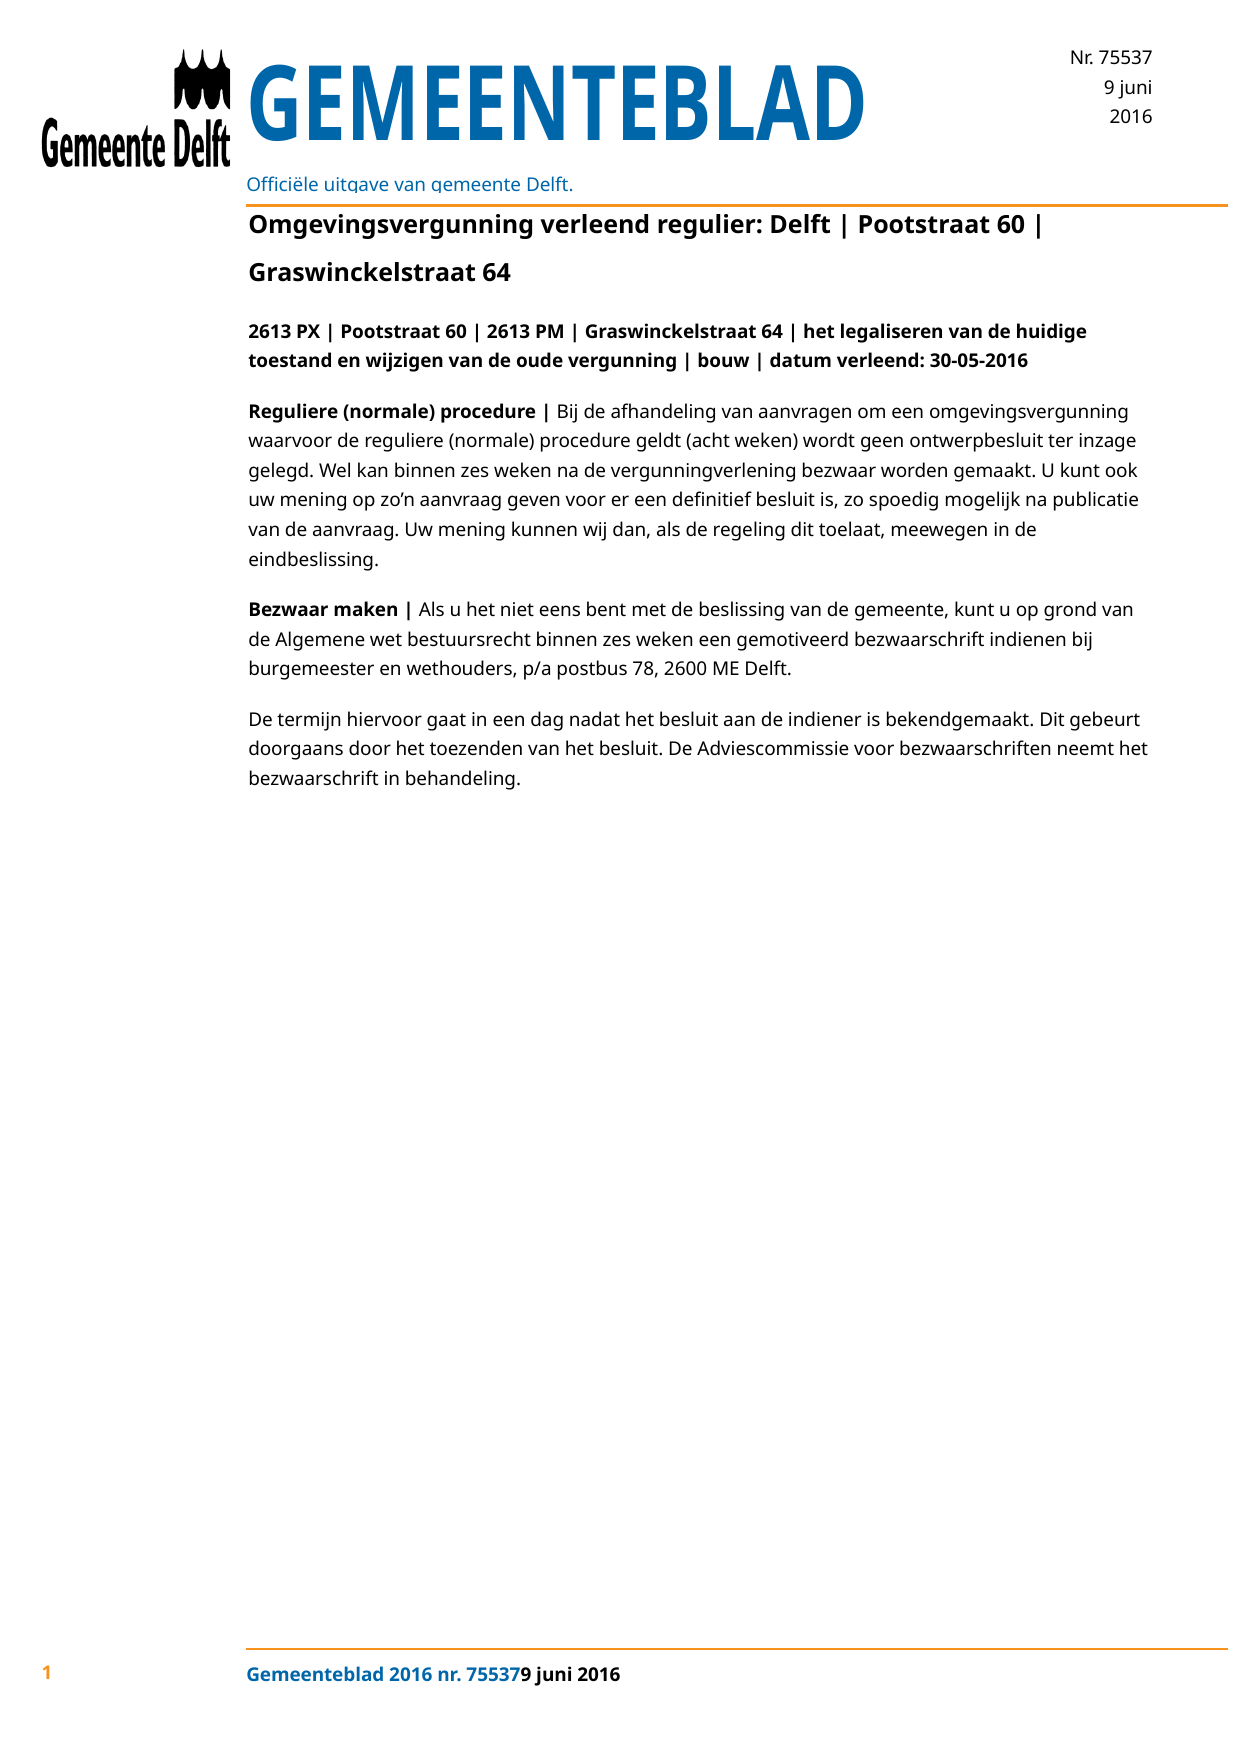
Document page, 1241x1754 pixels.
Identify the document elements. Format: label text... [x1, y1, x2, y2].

text Omgevingsvergunning verleend regulier: Delft | Pootstraat 60 | Graswinckelstraat 64 [248, 207, 1152, 288]
text De termijn hiervoor gaat in een dag nadat het besluit aan de indiener is bekendgemaakt. Dit gebeurt doorgaans door het toezenden van het besluit. De Adviescommissie voor bezwaarschriften neemt het bezwaarschrift in behandeling. [248, 706, 1152, 791]
text Reguliere (normale) procedure | Bij de afhandeling van aanvragen om een omgevingsvergunning waarvoor de reguliere (normale) procedure geldt (acht weken) wordt geen ontwerpbesluit ter inzage gelegd. Wel kan binnen zes weken na de vergunningverlening bezwaar worden gemaakt. U kunt ook uw mening op zo’n aanvraag geven voor er een definitief besluit is, zo spoedig mogelijk na publicatie van de aanvraag. Uw mening kunnen wij dan, als de regeling dit toelaat, meewegen in de eindbeslissing. [248, 398, 1152, 572]
text Bezwaar maken | Als u het niet eens bent met de beslissing van de gemeente, kunt u op grond van de Algemene wet bestuursrecht binnen zes weken een gemotiveerd bezwaarschrift indienen bij burgemeester en wethouders, p/a postbus 78, 2600 ME Delft. [248, 596, 1152, 681]
picture [41, 47, 231, 172]
text 2613 PX | Pootstraat 60 | 2613 PM | Graswinckelstraat 64 | het legaliseren van de huidige toestand en wijzigen van de oude vergunning | bouw | datum verleend: 30-05-2016 [248, 318, 1152, 373]
